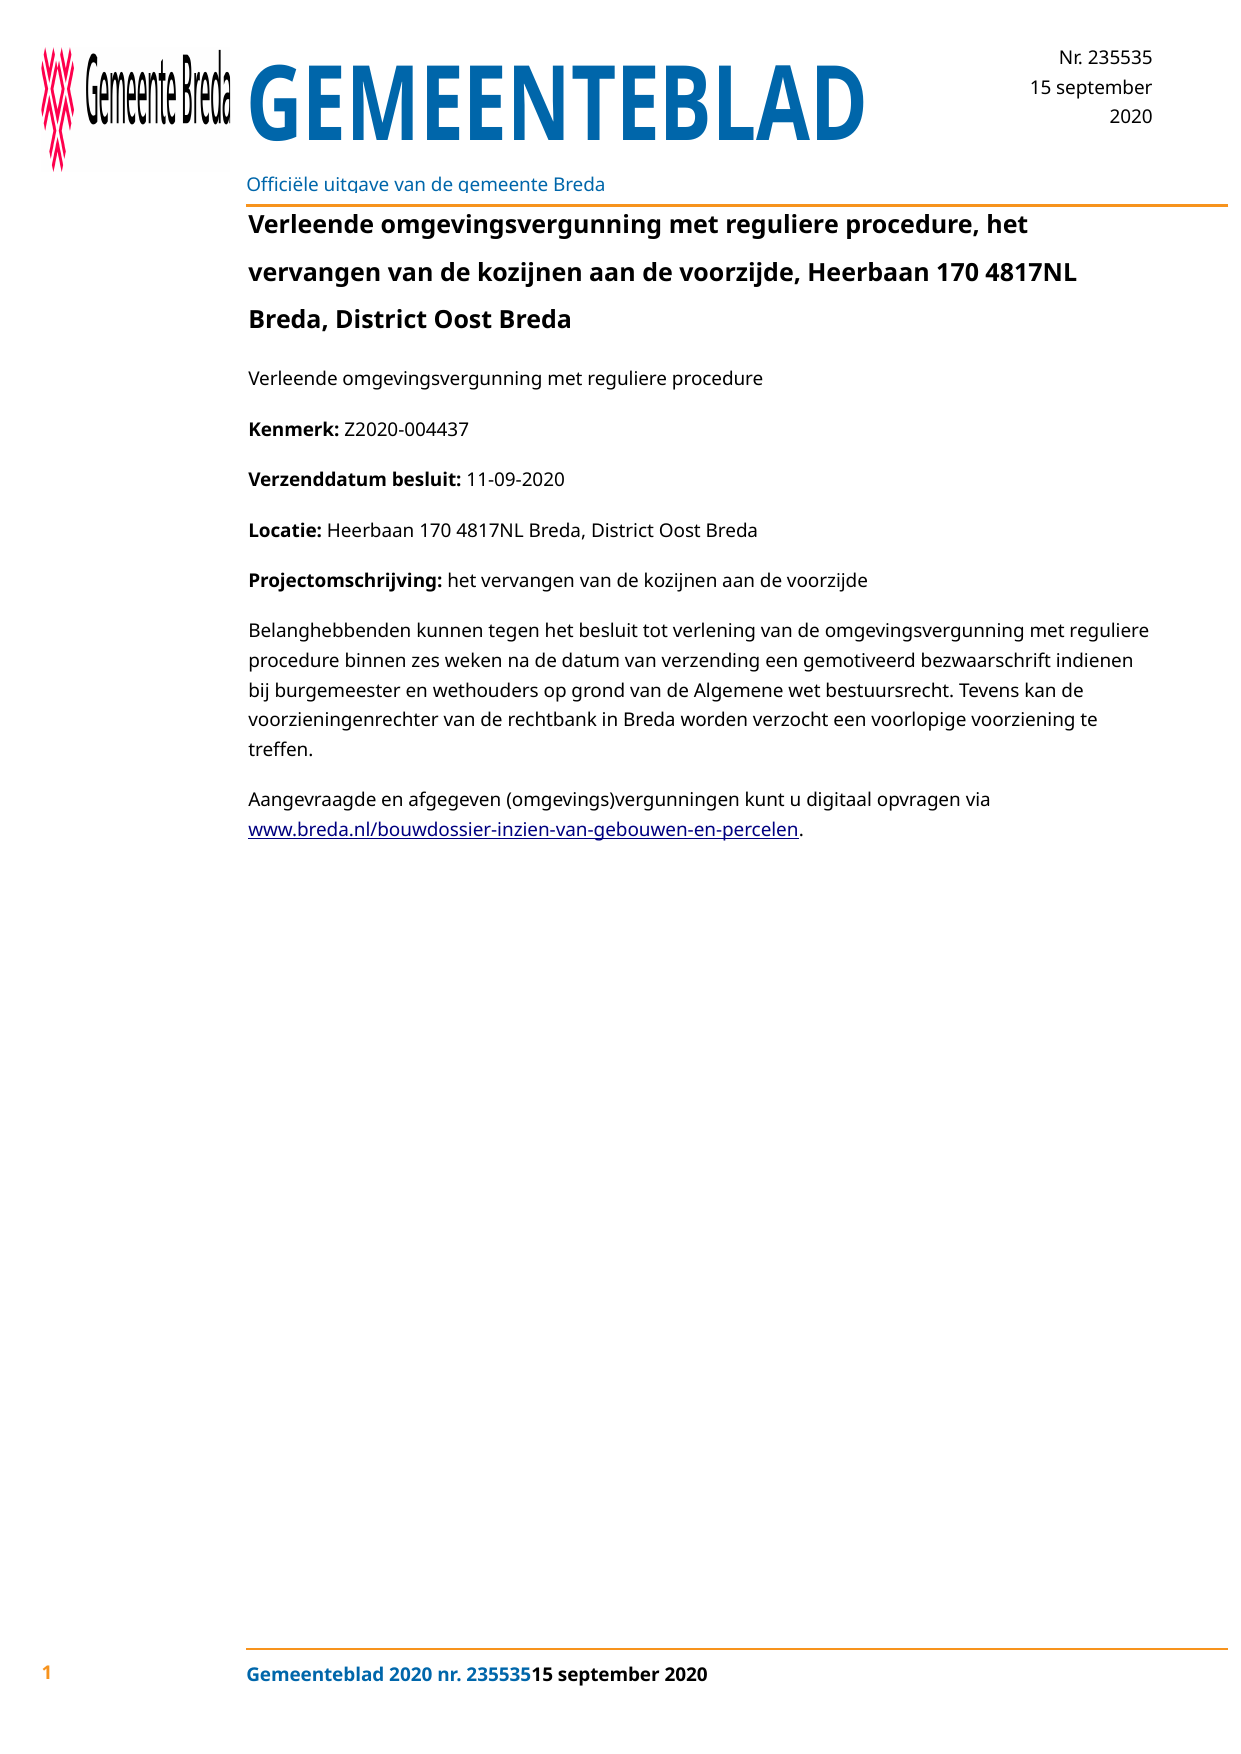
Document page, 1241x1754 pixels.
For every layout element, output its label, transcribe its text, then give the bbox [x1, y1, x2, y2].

picture [41, 47, 231, 172]
text Aangevraagde en afgegeven (omgevings)vergunningen kunt u digitaal opvragen via www.breda.nl/bouwdossier-inzien-van-gebouwen-en-percelen. [248, 786, 1152, 842]
text Verleende omgevingsvergunning met reguliere procedure, het vervangen van de kozijnen aan de voorzijde, Heerbaan 170 4817NL Breda, District Oost Breda [248, 207, 1152, 336]
text Verleende omgevingsvergunning met reguliere procedure [248, 366, 1152, 391]
text Kenmerk: Z2020-004437 [248, 416, 1152, 442]
text Projectomschrijving: het vervangen van de kozijnen aan de voorzijde [248, 567, 1152, 593]
text Belanghebbenden kunnen tegen het besluit tot verlening van de omgevingsvergunning met reguliere procedure binnen zes weken na de datum van verzending een gemotiveerd bezwaarschrift indienen bij burgemeester en wethouders op grond van de Algemene wet bestuursrecht. Tevens kan de voorzieningenrechter van de rechtbank in Breda worden verzocht een voorlopige voorziening te treffen. [248, 618, 1152, 762]
text Verzenddatum besluit: 11-09-2020 [248, 466, 1152, 492]
text Locatie: Heerbaan 170 4817NL Breda, District Oost Breda [248, 517, 1152, 542]
